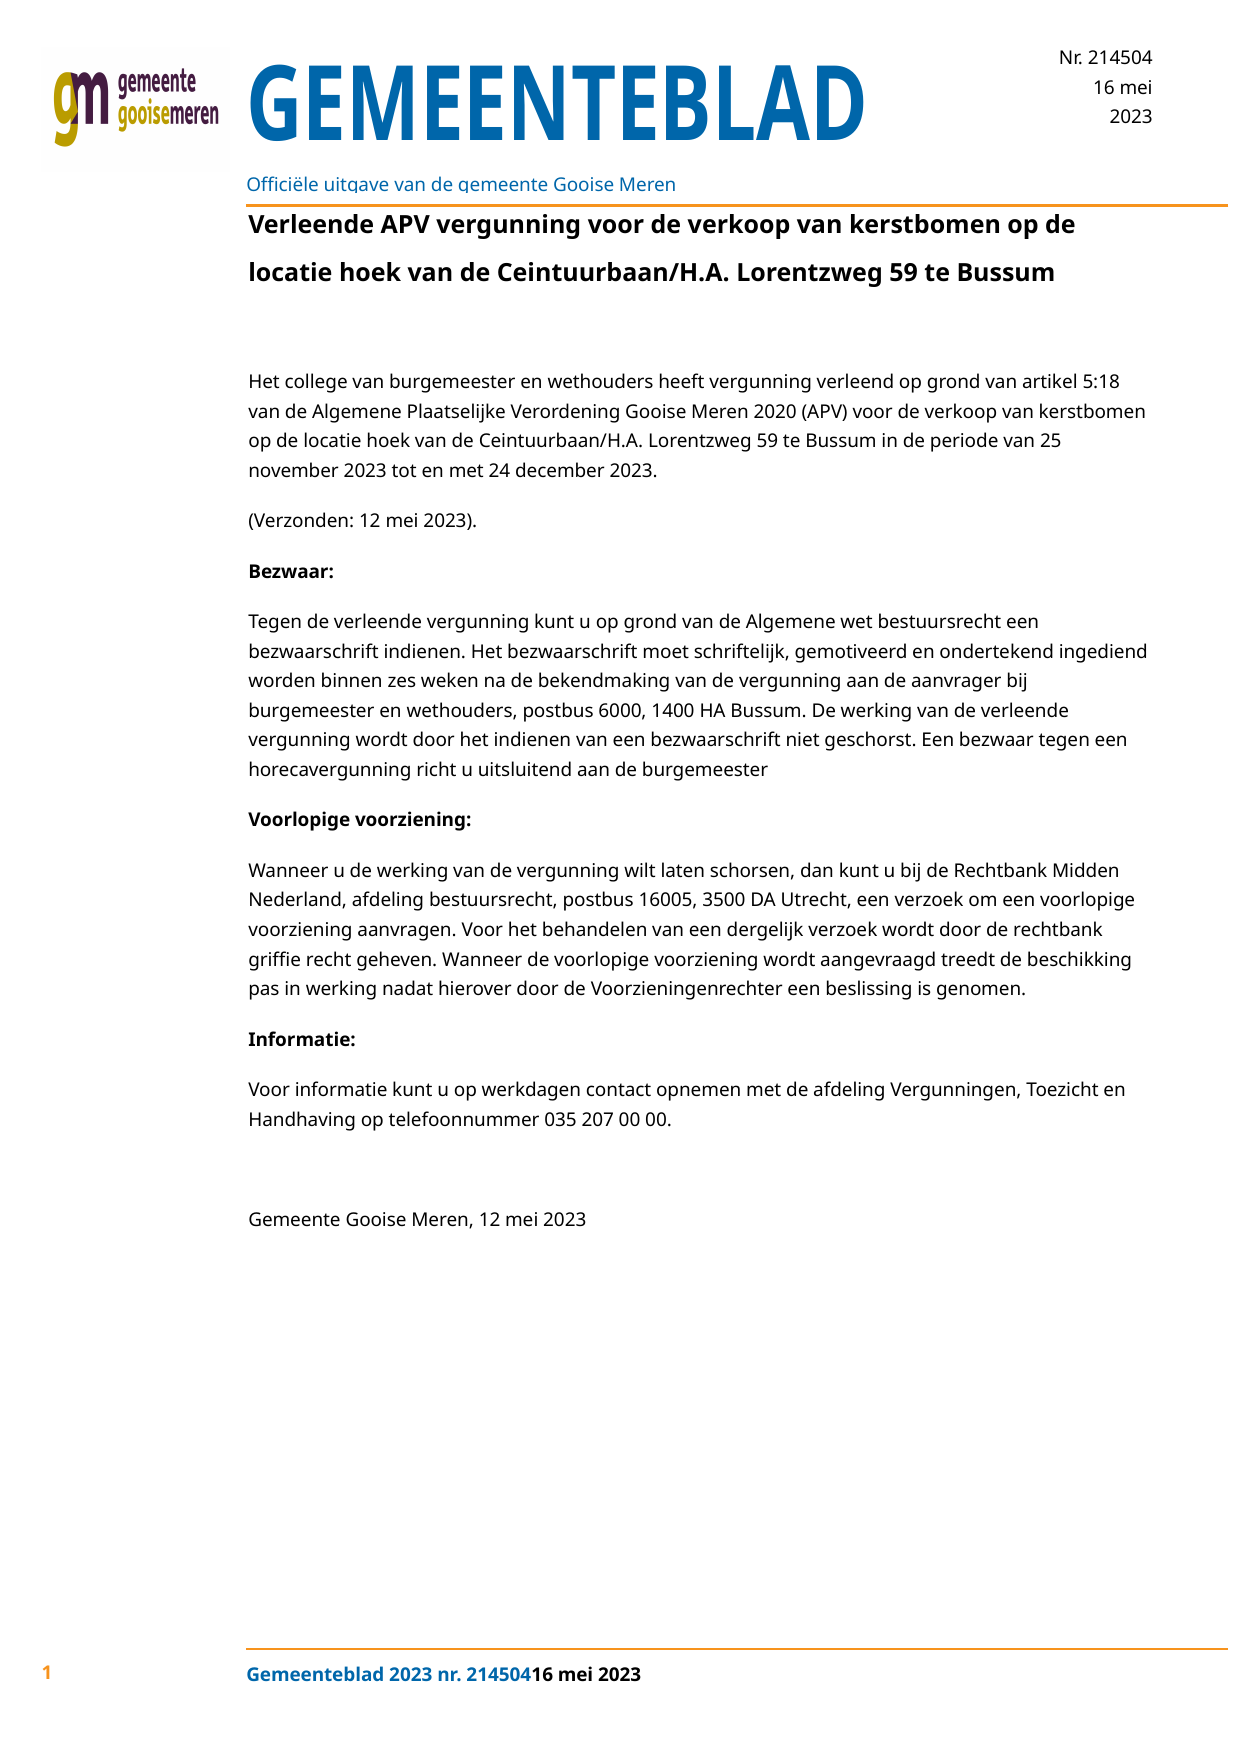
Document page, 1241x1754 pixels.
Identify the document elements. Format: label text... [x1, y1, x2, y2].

text (Verzonden: 12 mei 2023). [248, 507, 1152, 533]
text Het college van burgemeester en wethouders heeft vergunning verleend op grond van artikel 5:18 van de Algemene Plaatselijke Verordening Gooise Meren 2020 (APV) voor de verkoop van kerstbomen op de locatie hoek van de Ceintuurbaan/H.A. Lorentzweg 59 te Bussum in de periode van 25 november 2023 tot en met 24 december 2023. [248, 368, 1152, 483]
text Voorlopige voorziening: [248, 807, 1152, 832]
text Gemeente Gooise Meren, 12 mei 2023 [248, 1207, 1152, 1232]
text Verleende APV vergunning voor de verkoop van kerstbomen op de locatie hoek van de Ceintuurbaan/H.A. Lorentzweg 59 te Bussum [248, 207, 1152, 288]
text Informatie: [248, 1026, 1152, 1052]
text Wanneer u de werking van de vergunning wilt laten schorsen, dan kunt u bij de Rechtbank Midden Nederland, afdeling bestuursrecht, postbus 16005, 3500 DA Utrecht, een verzoek om een voorlopige voorziening aanvragen. Voor het behandelen van een dergelijk verzoek wordt door de rechtbank griffie recht geheven. Wanneer de voorlopige voorziening wordt aangevraagd treedt de beschikking pas in werking nadat hierover door de Voorzieningenrechter een beslissing is genomen. [248, 857, 1152, 1001]
text Bezwaar: [248, 558, 1152, 584]
picture [41, 47, 231, 172]
text Voor informatie kunt u op werkdagen contact opnemen met de afdeling Vergunningen, Toezicht en Handhaving op telefoonnummer 035 207 00 00. [248, 1076, 1152, 1132]
text Tegen de verleende vergunning kunt u op grond van de Algemene wet bestuursrecht een bezwaarschrift indienen. Het bezwaarschrift moet schriftelijk, gemotiveerd en ondertekend ingediend worden binnen zes weken na de bekendmaking van de vergunning aan de aanvrager bij burgemeester en wethouders, postbus 6000, 1400 HA Bussum. De werking van de verleende vergunning wordt door het indienen van een bezwaarschrift niet geschorst. Een bezwaar tegen een horecavergunning richt u uitsluitend aan de burgemeester [248, 608, 1152, 782]
